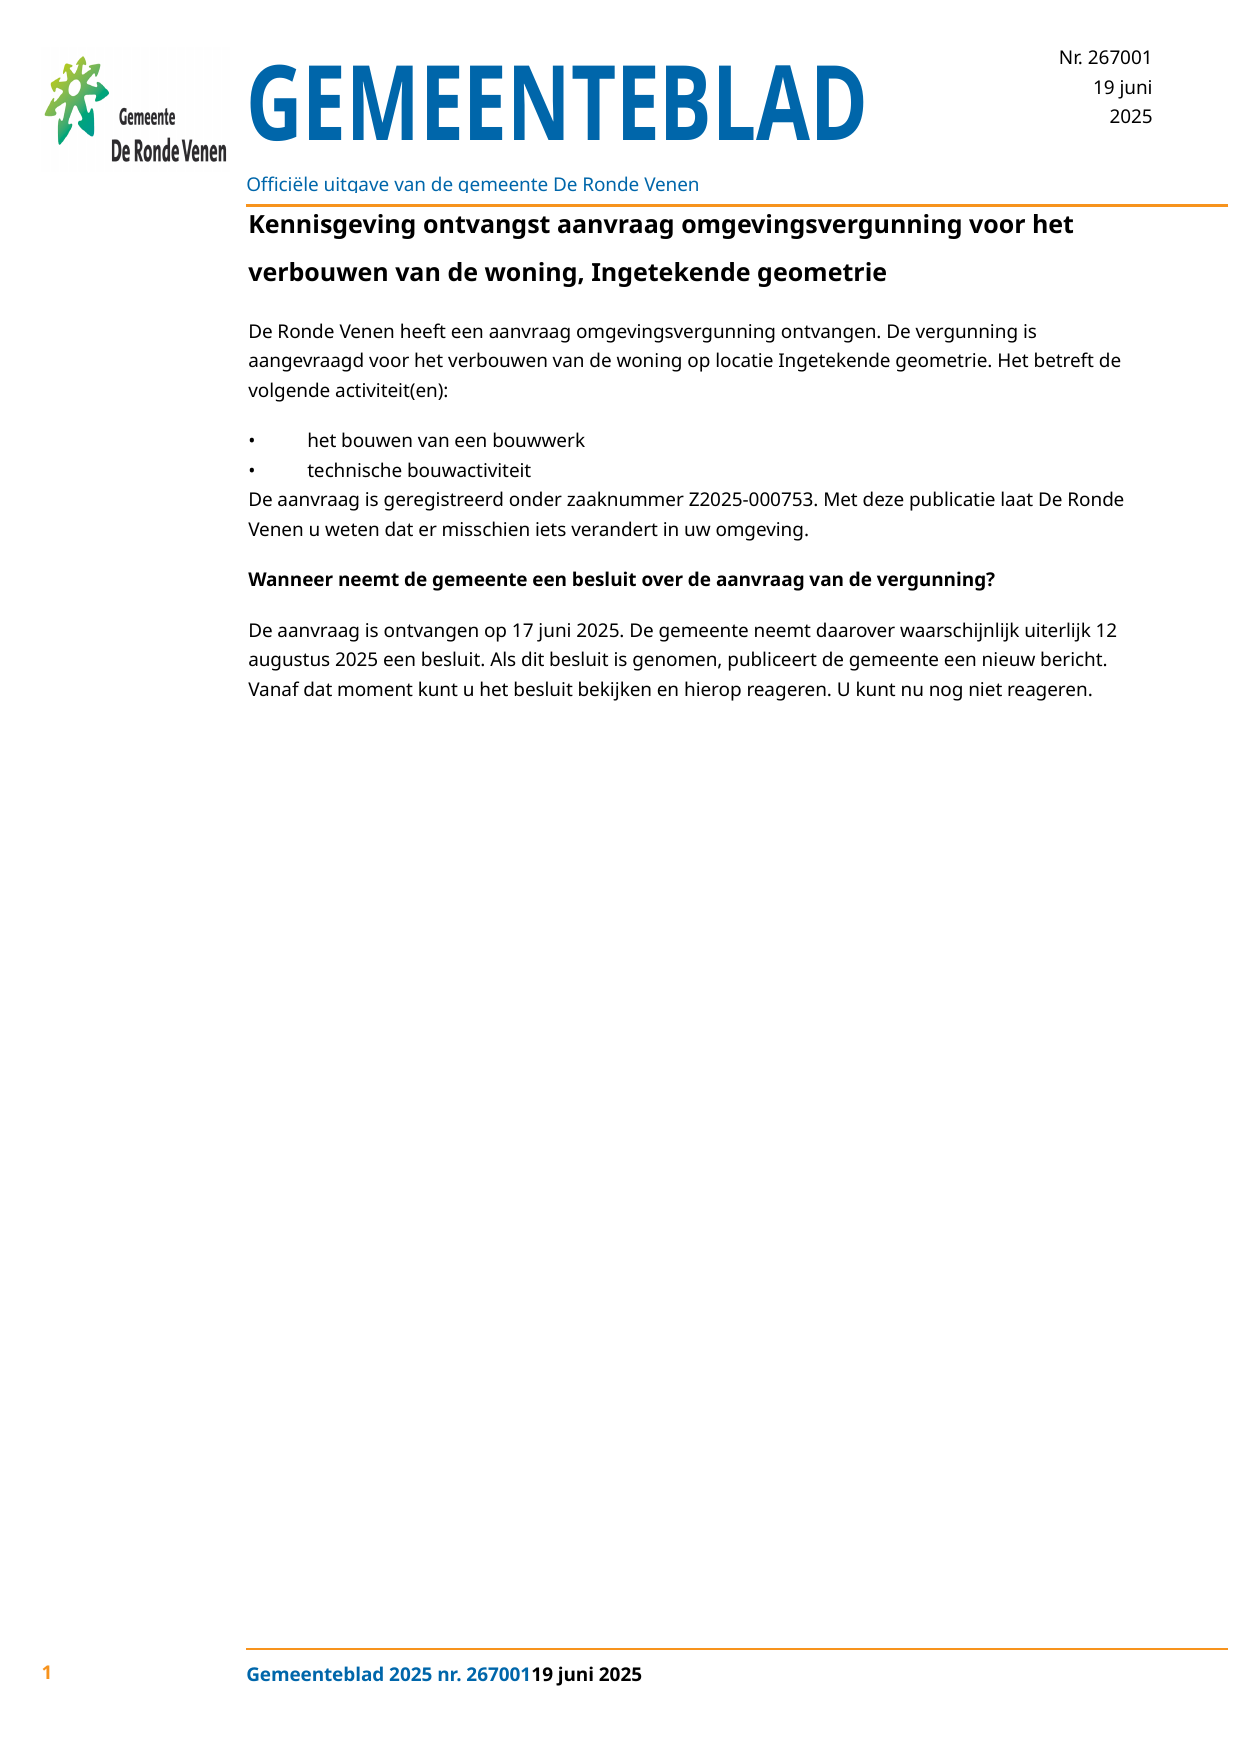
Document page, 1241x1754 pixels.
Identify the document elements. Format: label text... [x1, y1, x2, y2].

text De aanvraag is geregistreerd onder zaaknummer Z2025-000753. Met deze publicatie laat De Ronde Venen u weten dat er misschien iets verandert in uw omgeving. [248, 487, 1152, 542]
picture [41, 47, 231, 172]
text De Ronde Venen heeft een aanvraag omgevingsvergunning ontvangen. De vergunning is aangevraagd voor het verbouwen van de woning op locatie Ingetekende geometrie. Het betreft de volgende activiteit(en): [248, 318, 1152, 403]
text De aanvraag is ontvangen op 17 juni 2025. De gemeente neemt daarover waarschijnlijk uiterlijk 12 augustus 2025 een besluit. Als dit besluit is genomen, publiceert de gemeente een nieuw bericht. Vanaf dat moment kunt u het besluit bekijken en hierop reageren. U kunt nu nog niet reageren. [248, 617, 1152, 702]
text Wanneer neemt de gemeente een besluit over de aanvraag van de vergunning? [248, 567, 1152, 592]
list het bouwen van een bouwwerk [248, 427, 1152, 453]
list technische bouwactiviteit [248, 457, 1152, 483]
text Kennisgeving ontvangst aanvraag omgevingsvergunning voor het verbouwen van de woning, Ingetekende geometrie [248, 207, 1152, 288]
